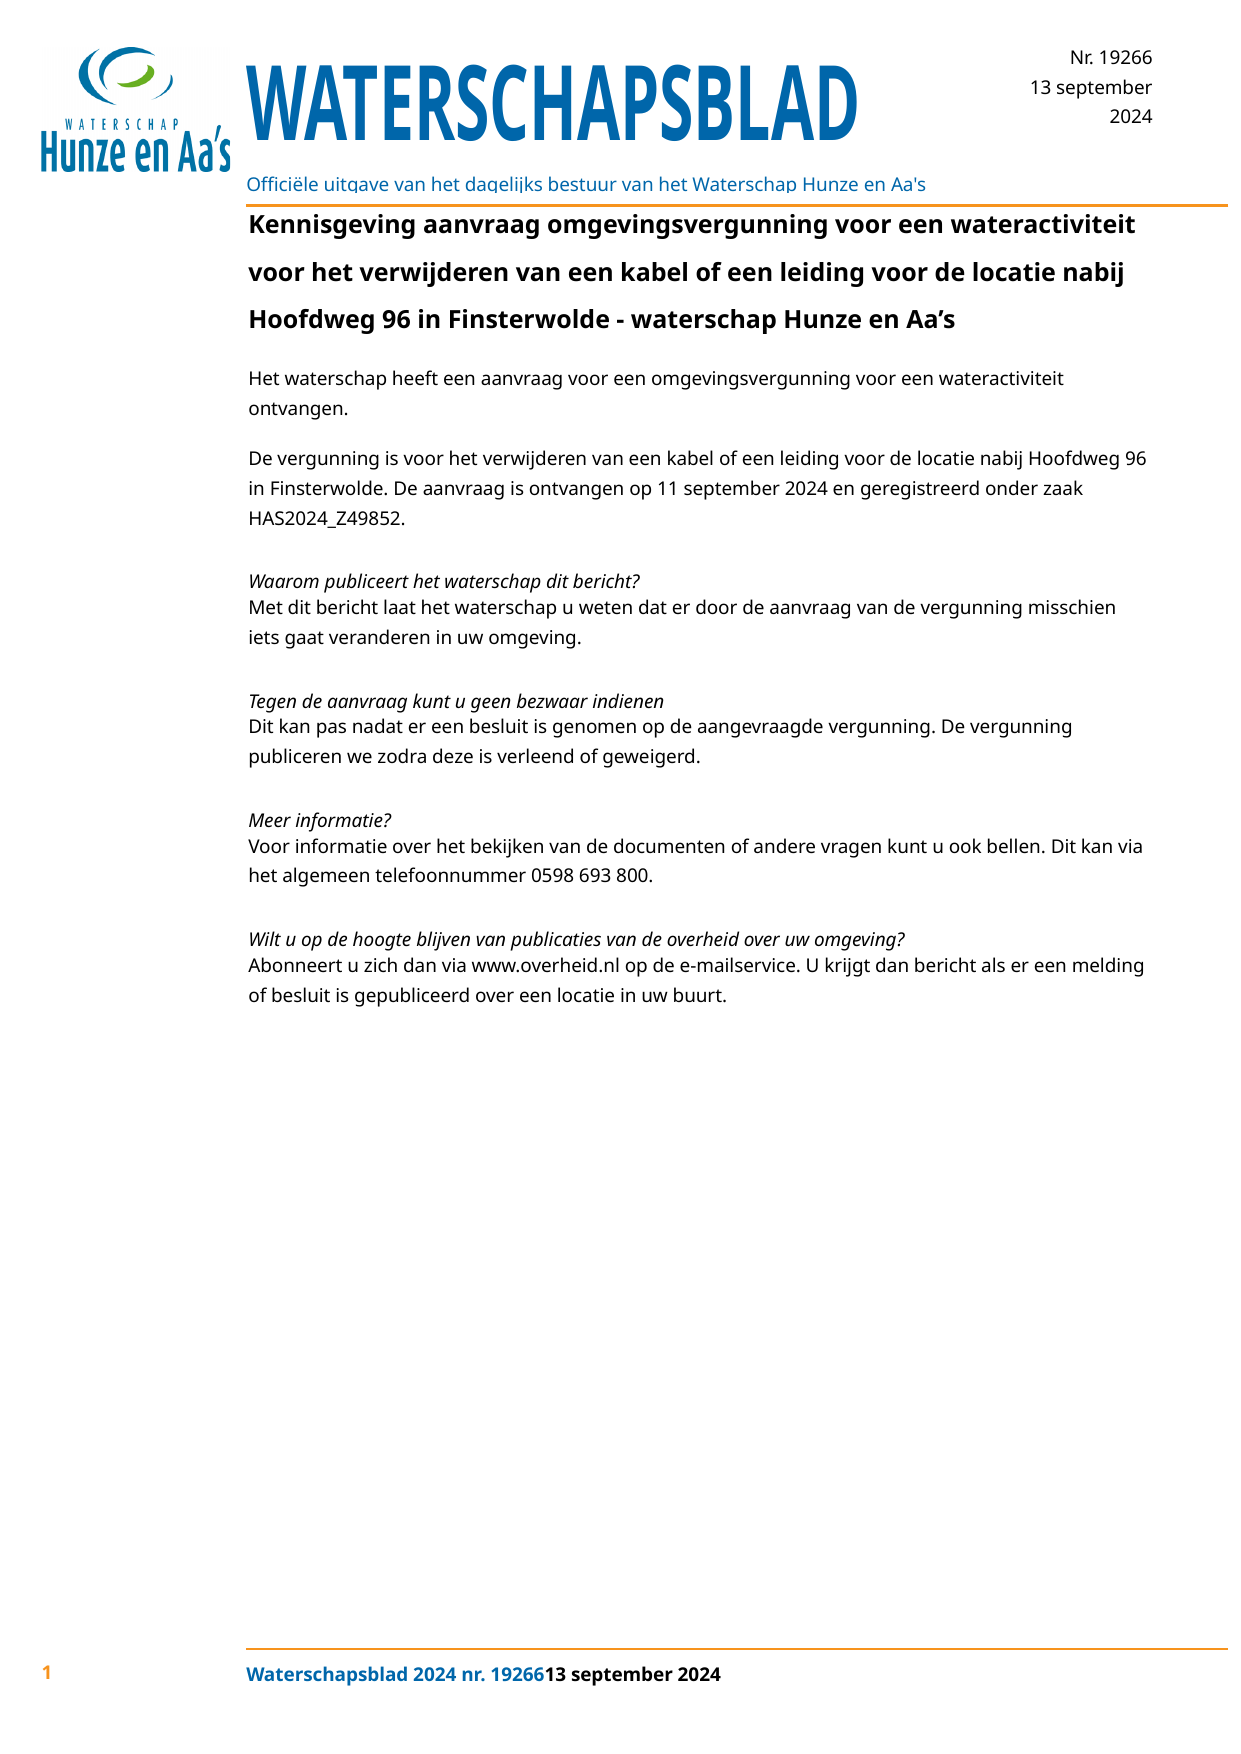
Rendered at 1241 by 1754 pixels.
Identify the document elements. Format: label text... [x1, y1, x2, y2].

text Kennisgeving aanvraag omgevingsvergunning voor een wateractiviteit voor het verwijderen van een kabel of een leiding voor de locatie nabij Hoofdweg 96 in Finsterwolde - waterschap Hunze en Aa’s [248, 207, 1152, 336]
text Wilt u op de hoogte blijven van publicaties van de overheid over uw omgeving? [248, 926, 1152, 952]
picture [183, 163, 191, 172]
picture [226, 145, 231, 156]
text Voor informatie over het bekijken van de documenten of andere vragen kunt u ook bellen. Dit kan via het algemeen telefoonnummer 0598 693 800. [248, 833, 1152, 888]
text Het waterschap heeft een aanvraag voor een omgevingsvergunning voor een wateractiviteit ontvangen. [248, 366, 1152, 421]
text Met dit bericht laat het waterschap u weten dat er door de aanvraag van de vergunning misschien iets gaat veranderen in uw omgeving. [248, 594, 1152, 650]
text De vergunning is voor het verwijderen van een kabel of een leiding voor de locatie nabij Hoofdweg 96 in Finsterwolde. De aanvraag is ontvangen op 11 september 2024 en geregistreerd onder zaak HAS2024_Z49852. [248, 446, 1152, 530]
text Meer informatie? [248, 807, 1152, 833]
picture [47, 154, 51, 172]
text Tegen de aanvraag kunt u geen bezwaar indienen [248, 688, 1152, 714]
picture [41, 47, 231, 172]
text Abonneert u zich dan via www.overheid.nl op de e-mailservice. U krijgt dan bericht als er een melding of besluit is gepubliceerd over een locatie in uw buurt. [248, 952, 1152, 1007]
text Dit kan pas nadat er een besluit is genomen op de aangevraagde vergunning. De vergunning publiceren we zodra deze is verleend of geweigerd. [248, 714, 1152, 769]
text Waarom publiceert het waterschap dit bericht? [248, 569, 1152, 594]
